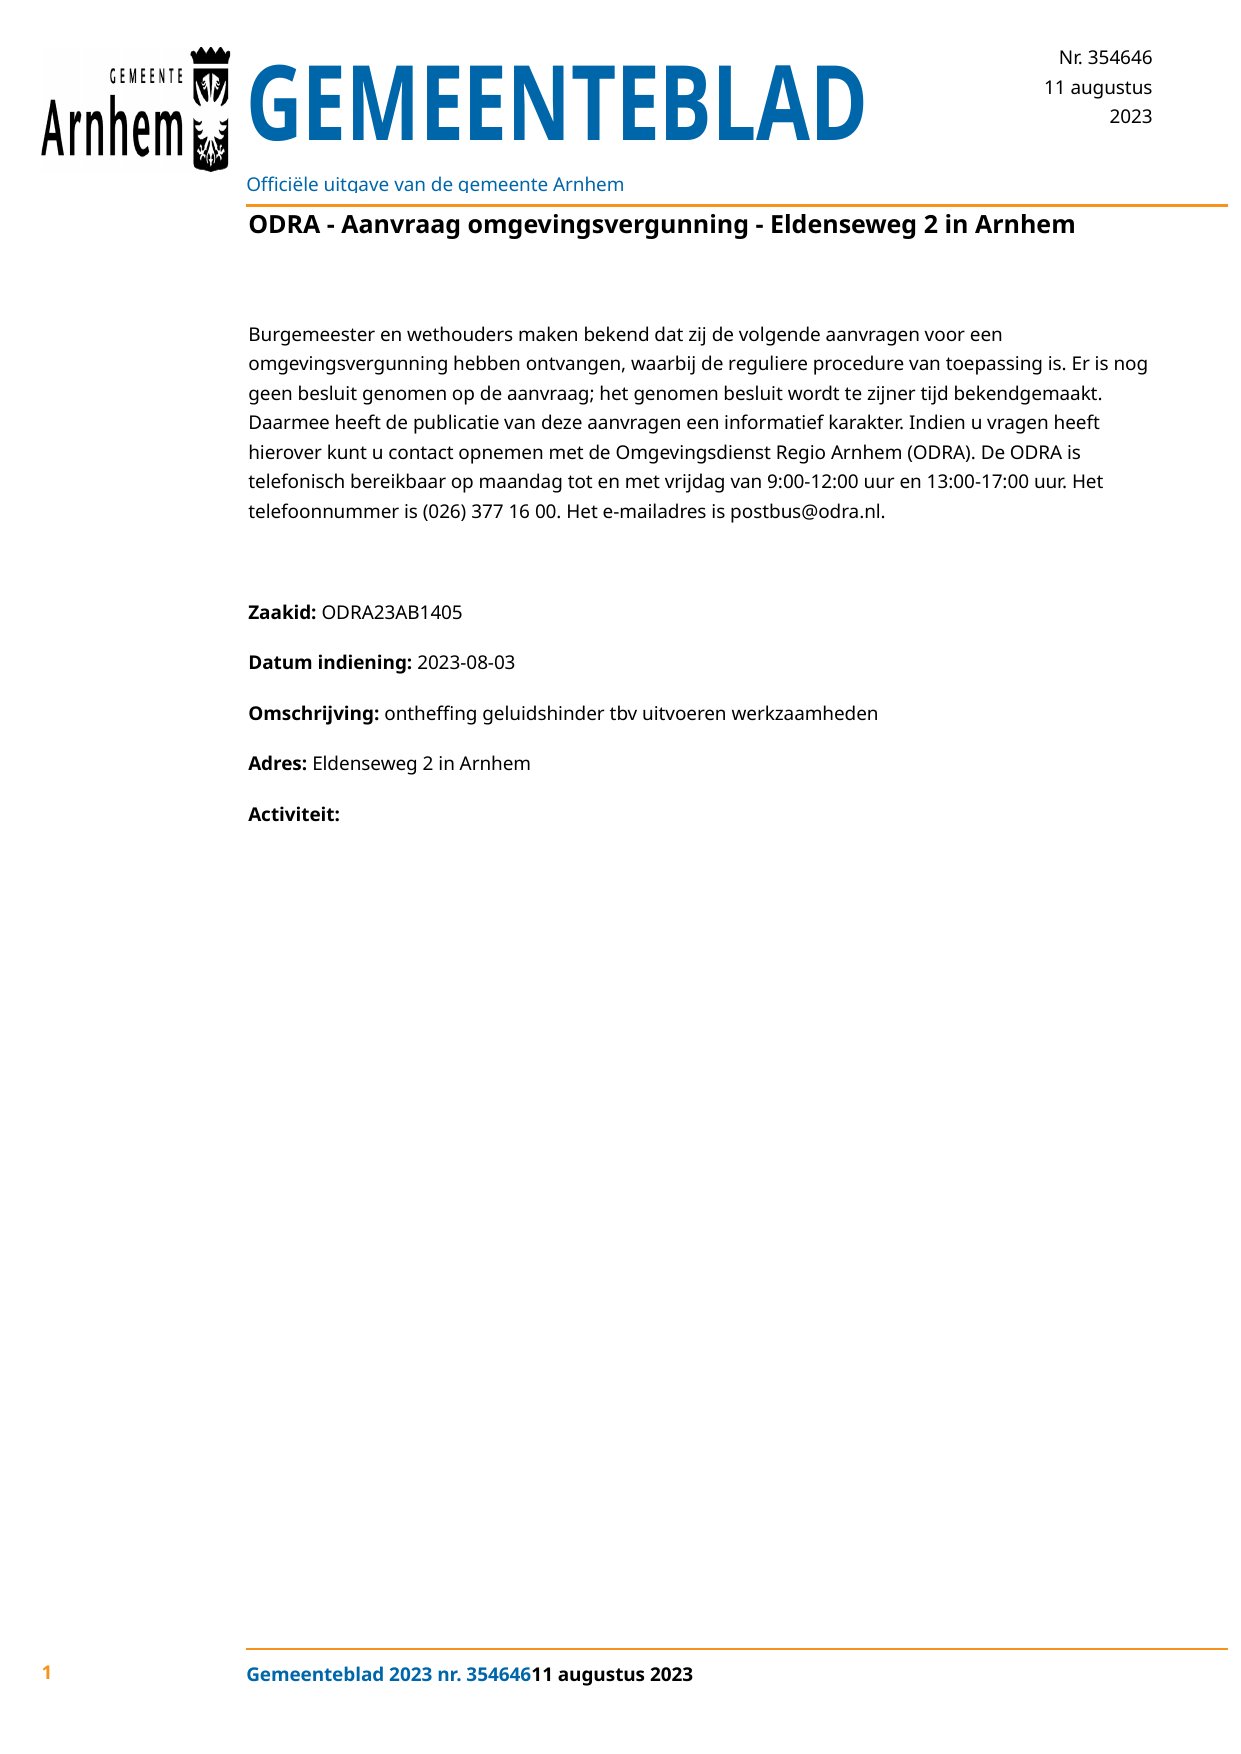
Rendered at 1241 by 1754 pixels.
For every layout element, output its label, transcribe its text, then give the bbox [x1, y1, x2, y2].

text Activiteit: [248, 801, 1152, 826]
text Datum indiening: 2023-08-03 [248, 649, 1152, 675]
text Zaakid: ODRA23AB1405 [248, 599, 1152, 625]
text Adres: Eldenseweg 2 in Arnhem [248, 750, 1152, 776]
text ODRA - Aanvraag omgevingsvergunning - Eldenseweg 2 in Arnhem [248, 207, 1152, 241]
text Omschrijving: ontheffing geluidshinder tbv uitvoeren werkzaamheden [248, 700, 1152, 726]
text Burgemeester en wethouders maken bekend dat zij de volgende aanvragen voor een omgevingsvergunning hebben ontvangen, waarbij de reguliere procedure van toepassing is. Er is nog geen besluit genomen op de aanvraag; het genomen besluit wordt te zijner tijd bekendgemaakt. Daarmee heeft de publicatie van deze aanvragen een informatief karakter. Indien u vragen heeft hierover kunt u contact opnemen met de Omgevingsdienst Regio Arnhem (ODRA). De ODRA is telefonisch bereikbaar op maandag tot en met vrijdag van 9:00-12:00 uur en 13:00-17:00 uur. Het telefoonnummer is (026) 377 16 00. Het e-mailadres is postbus@odra.nl. [248, 321, 1152, 524]
picture [41, 47, 231, 172]
